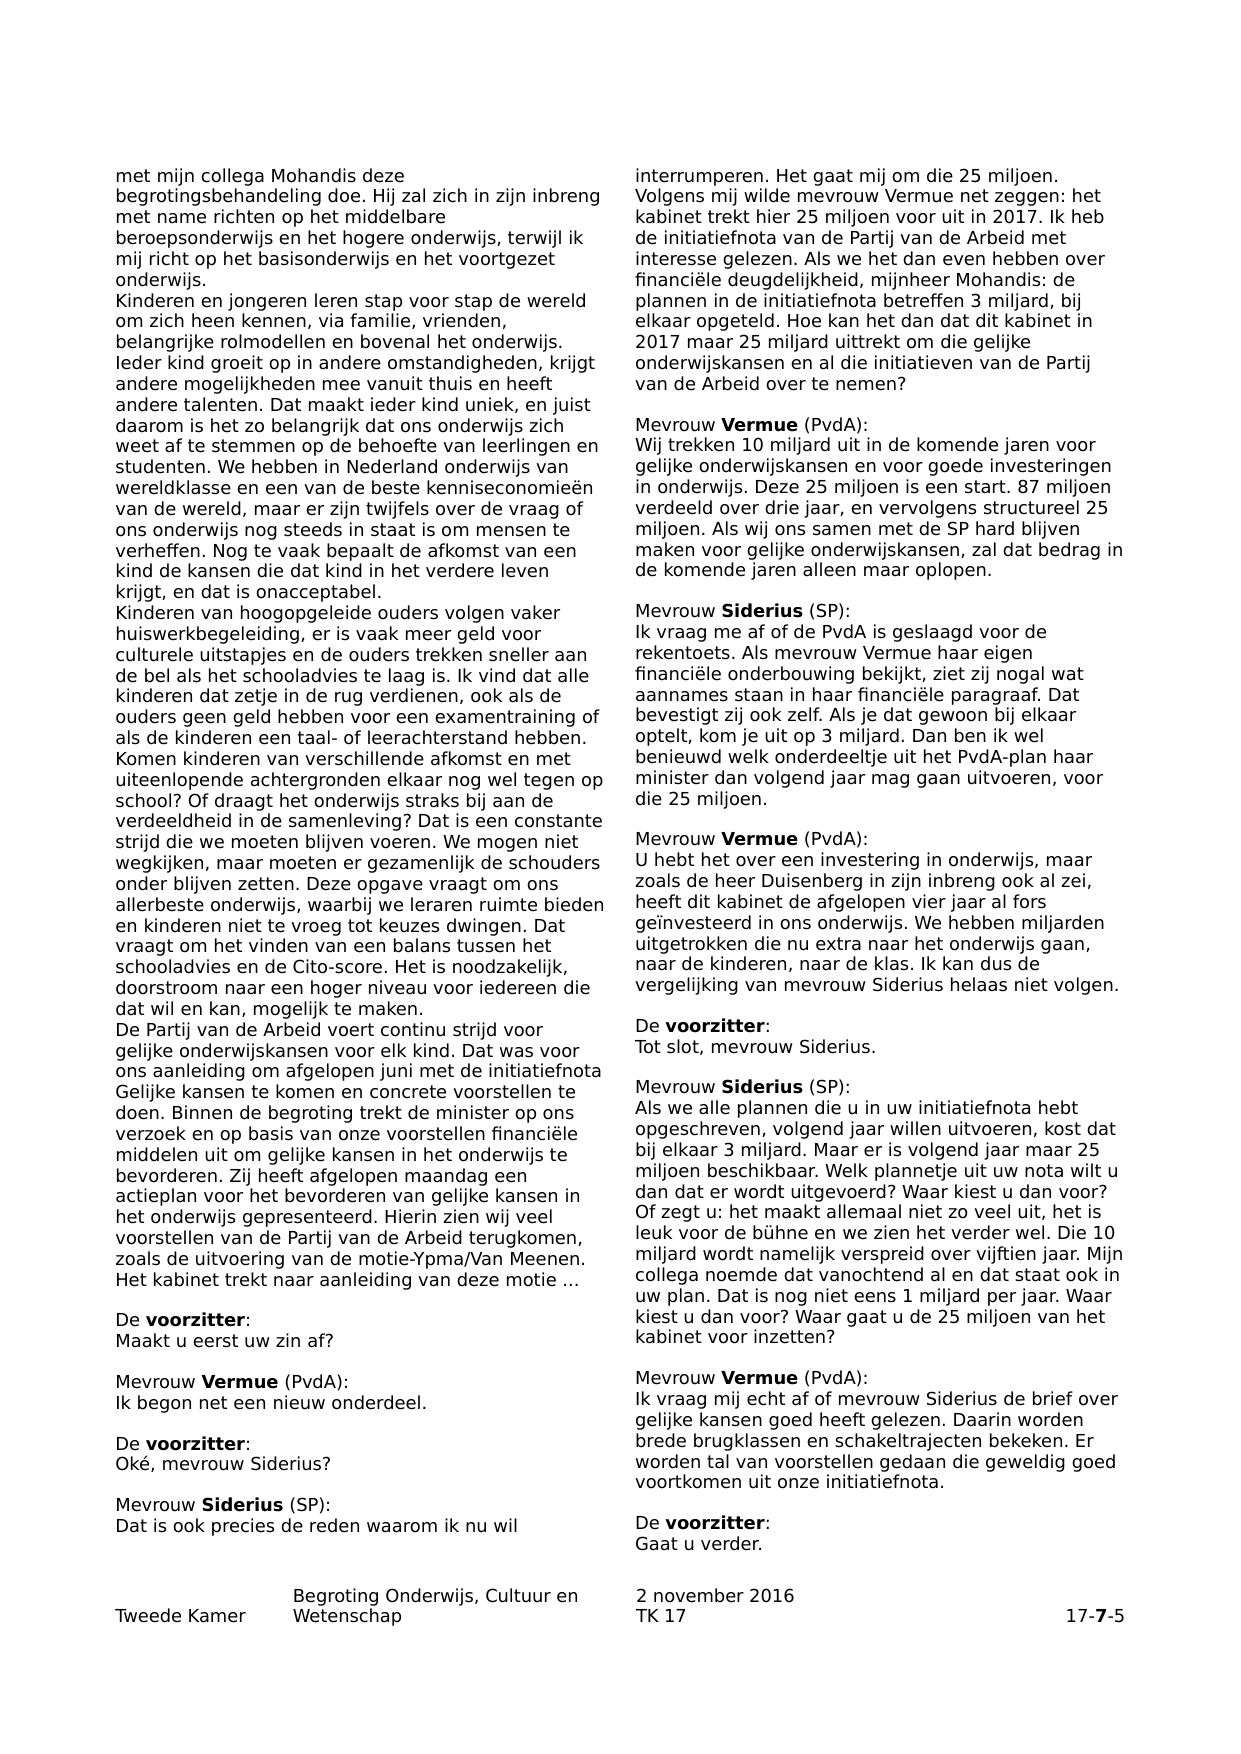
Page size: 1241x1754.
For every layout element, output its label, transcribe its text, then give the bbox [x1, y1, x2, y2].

text Ik begon net een nieuw onderdeel. [115, 1393, 605, 1413]
text Kinderen van hoogopgeleide ouders volgen vaker huiswerkbegeleiding, er is vaak meer geld voor culturele uitstapjes en de ouders trekken sneller aan de bel als het schooladvies te laag is. Ik vind dat alle kinderen dat zetje in de rug verdienen, ook als de ouders geen geld hebben voor een examentraining of als de kinderen een taal- of leerachterstand hebben. Komen kinderen van verschillende afkomst en met uiteenlopende achtergronden elkaar nog wel tegen op school? Of draagt het onderwijs straks bij aan de verdeeldheid in de samenleving? Dat is een constante strijd die we moeten blijven voeren. We mogen niet wegkijken, maar moeten er gezamenlijk de schouders onder blijven zetten. Deze opgave vraagt om ons allerbeste onderwijs, waarbij we leraren ruimte bieden en kinderen niet te vroeg tot keuzes dwingen. Dat vraagt om het vinden van een balans tussen het schooladvies en de Cito-score. Het is noodzakelijk, doorstroom naar een hoger niveau voor iedereen die dat wil en kan, mogelijk te maken. [115, 603, 605, 1019]
text Oké, mevrouw Siderius? [115, 1454, 605, 1475]
text Gaat u verder. [635, 1534, 1125, 1554]
text Mevrouw Vermue (PvdA): [635, 829, 1125, 850]
text Maakt u eerst uw zin af? [115, 1331, 605, 1352]
text De Partij van de Arbeid voert continu strijd voor gelijke onderwijskansen voor elk kind. Dat was voor ons aanleiding om afgelopen juni met de initiatiefnota Gelijke kansen te komen en concrete voorstellen te doen. Binnen de begroting trekt de minister op ons verzoek en op basis van onze voorstellen financiële middelen uit om gelijke kansen in het onderwijs te bevorderen. Zij heeft afgelopen maandag een actieplan voor het bevorderen van gelijke kansen in het onderwijs gepresenteerd. Hierin zien wij veel voorstellen van de Partij van de Arbeid terugkomen, zoals de uitvoering van de motie-Ypma/Van Meenen. Het kabinet trekt naar aanleiding van deze motie ... [115, 1019, 605, 1290]
text Mevrouw Siderius (SP): [115, 1495, 605, 1516]
text interrumperen. Het gaat mij om die 25 miljoen. Volgens mij wilde mevrouw Vermue net zeggen: het kabinet trekt hier 25 miljoen voor uit in 2017. Ik heb de initiatiefnota van de Partij van de Arbeid met interesse gelezen. Als we het dan even hebben over financiële deugdelijkheid, mijnheer Mohandis: de plannen in de initiatiefnota betreffen 3 miljard, bij elkaar opgeteld. Hoe kan het dan dat dit kabinet in 2017 maar 25 miljard uittrekt om die gelijke onderwijskansen en al die initiatieven van de Partij van de Arbeid over te nemen? [635, 165, 1125, 394]
text Kinderen en jongeren leren stap voor stap de wereld om zich heen kennen, via familie, vrienden, belangrijke rolmodellen en bovenal het onderwijs. Ieder kind groeit op in andere omstandigheden, krijgt andere mogelijkheden mee vanuit thuis en heeft andere talenten. Dat maakt ieder kind uniek, en juist daarom is het zo belangrijk dat ons onderwijs zich weet af te stemmen op de behoefte van leerlingen en studenten. We hebben in Nederland onderwijs van wereldklasse en een van de beste kenniseconomieën van de wereld, maar er zijn twijfels over de vraag of ons onderwijs nog steeds in staat is om mensen te verheffen. Nog te vaak bepaalt de afkomst van een kind de kansen die dat kind in het verdere leven krijgt, en dat is onacceptabel. [115, 290, 605, 603]
text Mevrouw Siderius (SP): [635, 1077, 1125, 1098]
text Mevrouw Vermue (PvdA): [635, 414, 1125, 435]
text Tot slot, mevrouw Siderius. [635, 1037, 1125, 1057]
text Wij trekken 10 miljard uit in de komende jaren voor gelijke onderwijskansen en voor goede investeringen in onderwijs. Deze 25 miljoen is een start. 87 miljoen verdeeld over drie jaar, en vervolgens structureel 25 miljoen. Als wij ons samen met de SP hard blijven maken voor gelijke onderwijskansen, zal dat bedrag in de komende jaren alleen maar oplopen. [635, 435, 1125, 581]
text De voorzitter: [115, 1433, 605, 1454]
text Ik vraag mij echt af of mevrouw Siderius de brief over gelijke kansen goed heeft gelezen. Daarin worden brede brugklassen en schakeltrajecten bekeken. Er worden tal van voorstellen gedaan die geweldig goed voortkomen uit onze initiatiefnota. [635, 1389, 1125, 1493]
text Als we alle plannen die u in uw initiatiefnota hebt opgeschreven, volgend jaar willen uitvoeren, kost dat bij elkaar 3 miljard. Maar er is volgend jaar maar 25 miljoen beschikbaar. Welk plannetje uit uw nota wilt u dan dat er wordt uitgevoerd? Waar kiest u dan voor? Of zegt u: het maakt allemaal niet zo veel uit, het is leuk voor de bühne en we zien het verder wel. Die 10 miljard wordt namelijk verspreid over vijftien jaar. Mijn collega noemde dat vanochtend al en dat staat ook in uw plan. Dat is nog niet eens 1 miljard per jaar. Waar kiest u dan voor? Waar gaat u de 25 miljoen van het kabinet voor inzetten? [635, 1098, 1125, 1348]
text U hebt het over een investering in onderwijs, maar zoals de heer Duisenberg in zijn inbreng ook al zei, heeft dit kabinet de afgelopen vier jaar al fors geïnvesteerd in ons onderwijs. We hebben miljarden uitgetrokken die nu extra naar het onderwijs gaan, naar de kinderen, naar de klas. Ik kan dus de vergelijking van mevrouw Siderius helaas niet volgen. [635, 850, 1125, 996]
text De voorzitter: [115, 1310, 605, 1331]
text Ik vraag me af of de PvdA is geslaagd voor de rekentoets. Als mevrouw Vermue haar eigen financiële onderbouwing bekijkt, ziet zij nogal wat aannames staan in haar financiële paragraaf. Dat bevestigt zij ook zelf. Als je dat gewoon bij elkaar optelt, kom je uit op 3 miljard. Dan ben ik wel benieuwd welk onderdeeltje uit het PvdA-plan haar minister dan volgend jaar mag gaan uitvoeren, voor die 25 miljoen. [635, 622, 1125, 809]
text met mijn collega Mohandis deze begrotingsbehandeling doe. Hij zal zich in zijn inbreng met name richten op het middelbare beroepsonderwijs en het hogere onderwijs, terwijl ik mij richt op het basisonderwijs en het voortgezet onderwijs. [115, 165, 605, 290]
text De voorzitter: [635, 1016, 1125, 1037]
text Mevrouw Vermue (PvdA): [115, 1372, 605, 1393]
text Dat is ook precies de reden waarom ik nu wil [115, 1516, 605, 1537]
text Mevrouw Siderius (SP): [635, 601, 1125, 622]
text De voorzitter: [635, 1513, 1125, 1534]
text Mevrouw Vermue (PvdA): [635, 1368, 1125, 1389]
